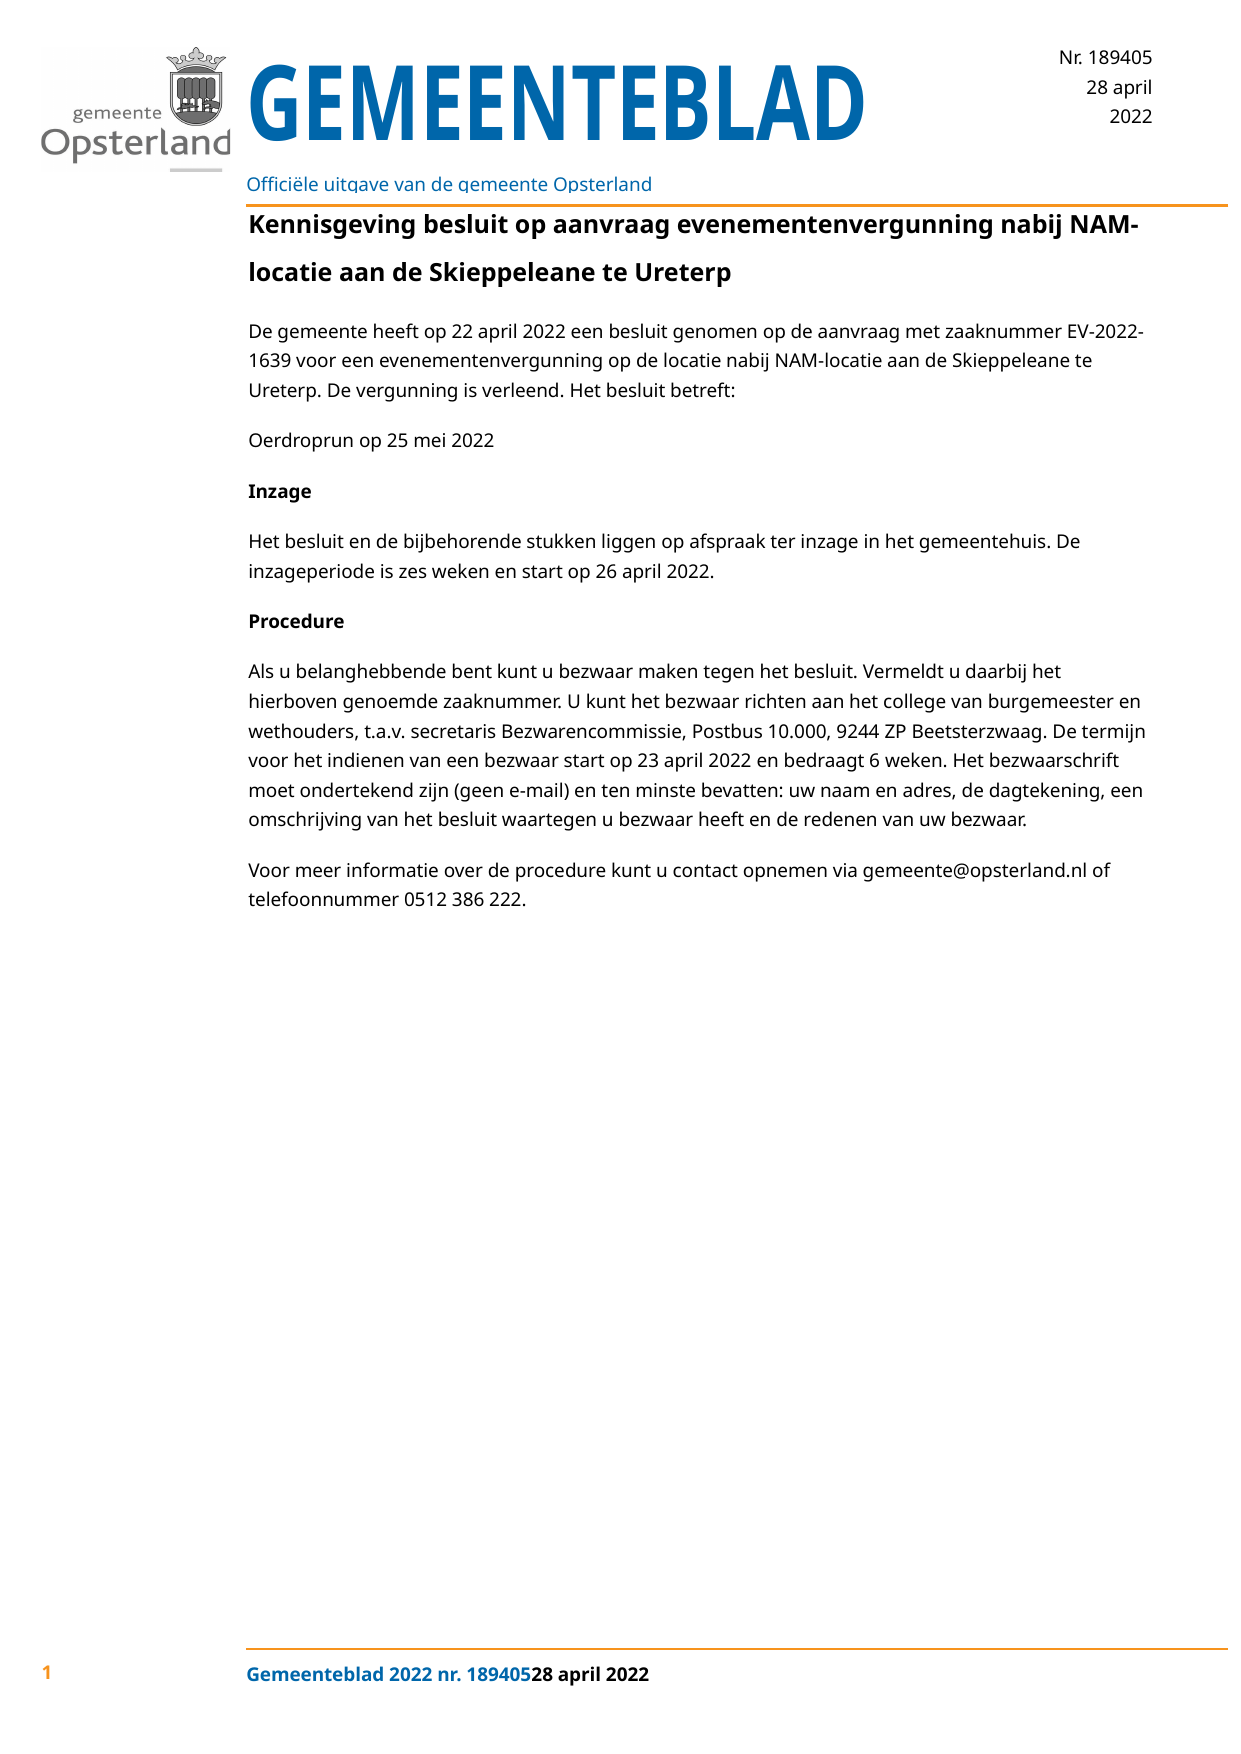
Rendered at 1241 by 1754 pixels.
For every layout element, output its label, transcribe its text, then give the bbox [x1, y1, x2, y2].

text Het besluit en de bijbehorende stukken liggen op afspraak ter inzage in het gemeentehuis. De inzageperiode is zes weken en start op 26 april 2022. [248, 528, 1152, 584]
text Voor meer informatie over de procedure kunt u contact opnemen via gemeente@opsterland.nl of telefoonnummer 0512 386 222. [248, 857, 1152, 912]
text Als u belanghebbende bent kunt u bezwaar maken tegen het besluit. Vermeldt u daarbij het hierboven genoemde zaaknummer. U kunt het bezwaar richten aan het college van burgemeester en wethouders, t.a.v. secretaris Bezwarencommissie, Postbus 10.000, 9244 ZP Beetsterzwaag. De termijn voor het indienen van een bezwaar start op 23 april 2022 en bedraagt 6 weken. Het bezwaarschrift moet ondertekend zijn (geen e-mail) en ten minste bevatten: uw naam en adres, de dagtekening, een omschrijving van het besluit waartegen u bezwaar heeft en de redenen van uw bezwaar. [248, 659, 1152, 832]
text Oerdroprun op 25 mei 2022 [248, 427, 1152, 453]
text Kennisgeving besluit op aanvraag evenementenvergunning nabij NAM-locatie aan de Skieppeleane te Ureterp [248, 207, 1152, 288]
text Inzage [248, 478, 1152, 504]
picture [41, 47, 231, 172]
text Procedure [248, 608, 1152, 634]
text De gemeente heeft op 22 april 2022 een besluit genomen op de aanvraag met zaaknummer EV-2022-1639 voor een evenementenvergunning op de locatie nabij NAM-locatie aan de Skieppeleane te Ureterp. De vergunning is verleend. Het besluit betreft: [248, 318, 1152, 403]
